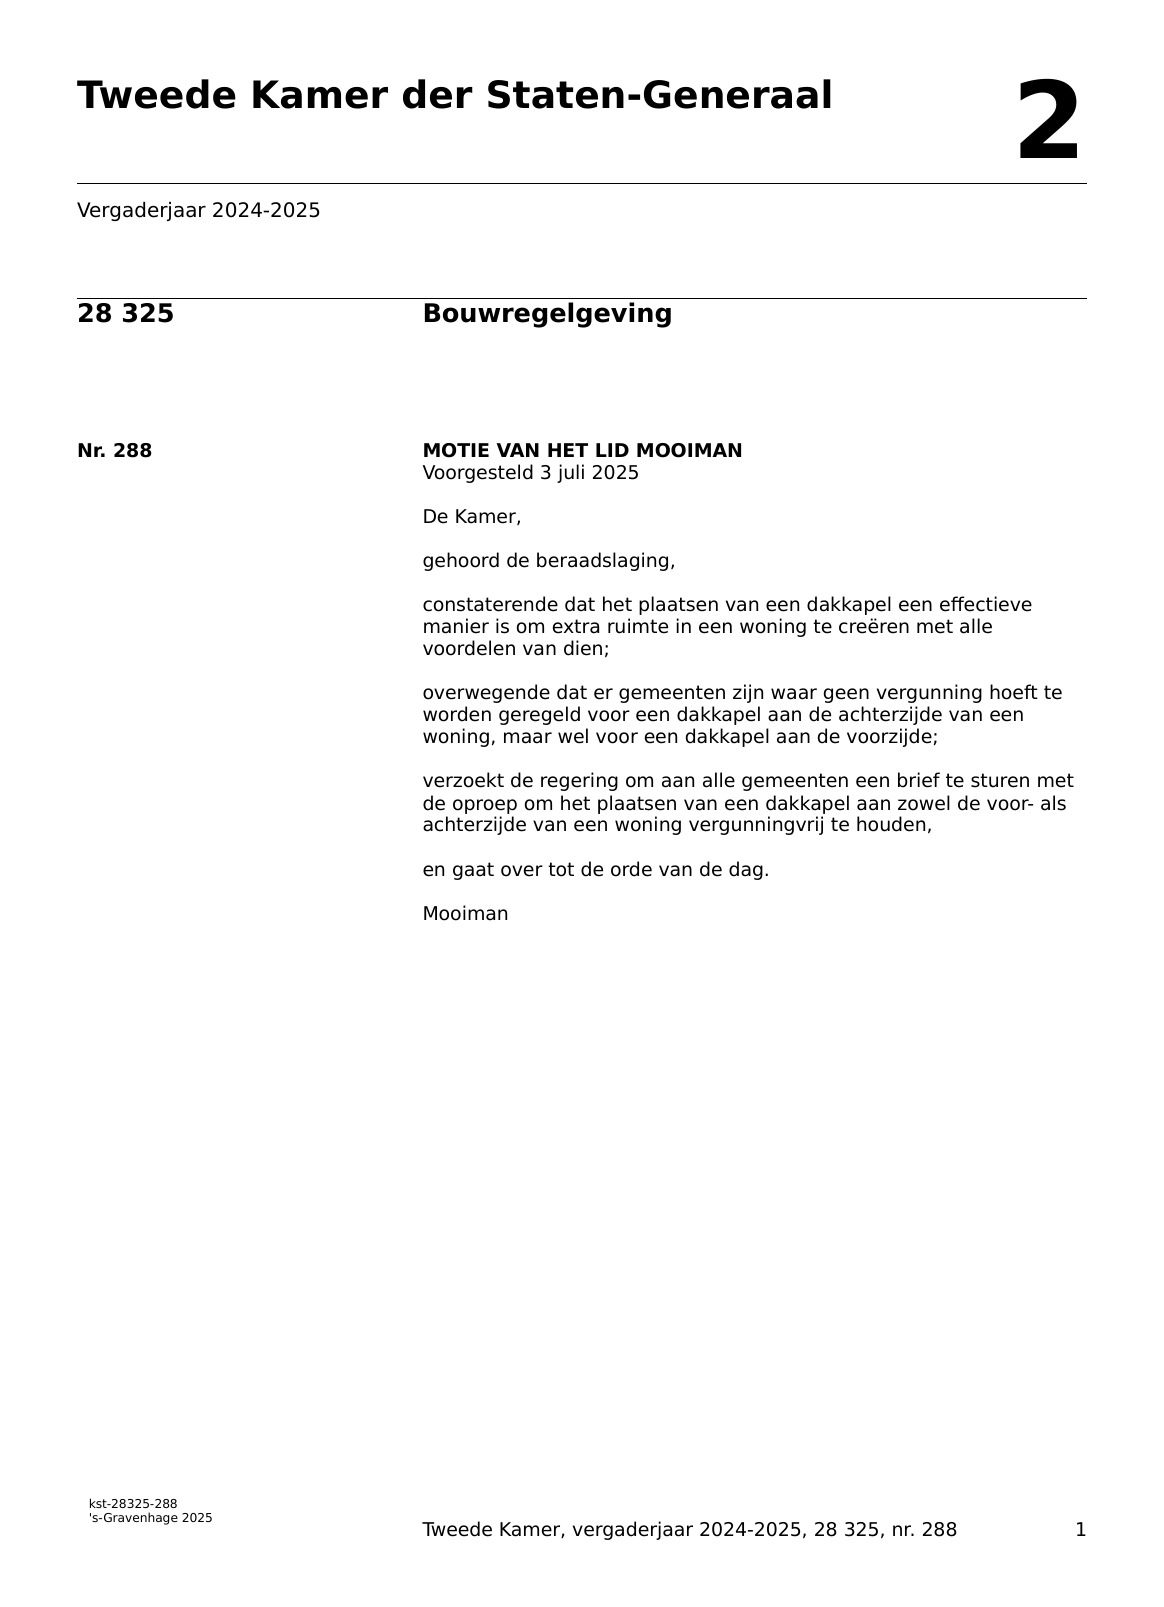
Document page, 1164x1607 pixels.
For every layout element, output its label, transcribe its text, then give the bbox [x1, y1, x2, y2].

text en gaat over tot de orde van de dag. [422, 858, 1087, 881]
text kst-28325-288 [88, 1497, 323, 1511]
subtitle 28 325 Bouwregelgeving [77, 299, 1087, 329]
text verzoekt de regering om aan alle gemeenten een brief te sturen met de oproep om het plaatsen van een dakkapel aan zowel de voor- als achterzijde van een woning vergunningvrij te houden, [422, 770, 1087, 836]
subtitle Nr. 288 MOTIE VAN HET LID MOOIMAN [77, 440, 1087, 462]
text constaterende dat het plaatsen van een dakkapel een effectieve manier is om extra ruimte in een woning te creëren met alle voordelen van dien; [422, 594, 1087, 660]
text gehoord de beraadslaging, [422, 550, 1087, 572]
text De Kamer, [422, 506, 1087, 528]
text overwegende dat er gemeenten zijn waar geen vergunning hoeft te worden geregeld voor een dakkapel aan de achterzijde van een woning, maar wel voor een dakkapel aan de voorzijde; [422, 682, 1087, 748]
table_header Tweede Kamer der Staten-Generaal [77, 59, 886, 183]
text 's-Gravenhage 2025 [88, 1511, 323, 1525]
text Voorgesteld 3 juli 2025 [422, 462, 1087, 484]
table_cell Vergaderjaar 2024-2025 [77, 184, 1087, 298]
text Mooiman [422, 903, 1087, 925]
table_header 2 [886, 59, 1087, 183]
